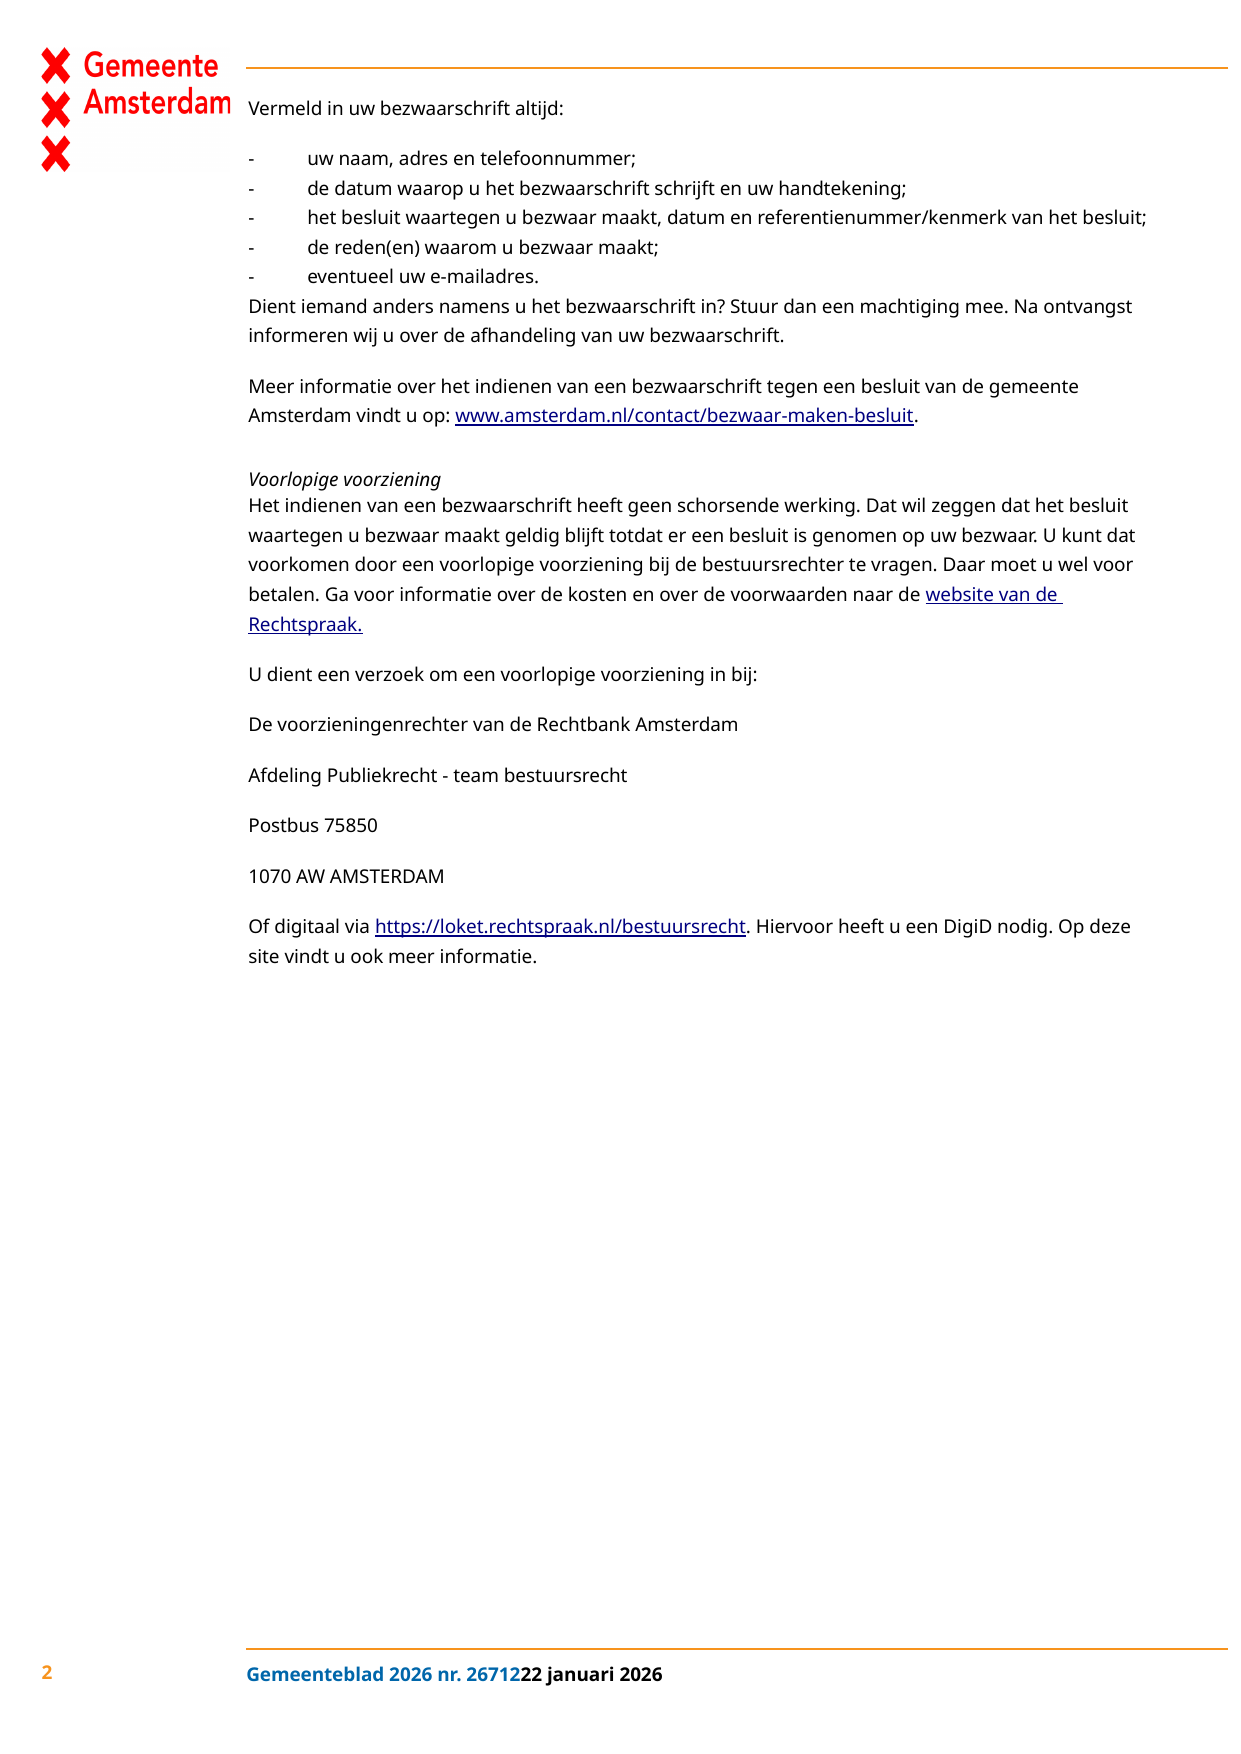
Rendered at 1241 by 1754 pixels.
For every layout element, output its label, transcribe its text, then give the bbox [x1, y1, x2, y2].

list de datum waarop u het bezwaarschrift schrijft en uw handtekening; [248, 175, 1152, 201]
text Dient iemand anders namens u het bezwaarschrift in? Stuur dan een machtiging mee. Na ontvangst informeren wij u over de afhandeling van uw bezwaarschrift. [248, 293, 1152, 348]
list het besluit waartegen u bezwaar maakt, datum en referentienummer/kenmerk van het besluit; [248, 204, 1152, 230]
text Meer informatie over het indienen van een bezwaarschrift tegen een besluit van de gemeente Amsterdam vindt u op: www.amsterdam.nl/contact/bezwaar-maken-besluit. [248, 373, 1152, 428]
text Het indienen van een bezwaarschrift heeft geen schorsende werking. Dat wil zeggen dat het besluit waartegen u bezwaar maakt geldig blijft totdat er een besluit is genomen op uw bezwaar. U kunt dat voorkomen door een voorlopige voorziening bij de bestuursrechter te vragen. Daar moet u wel voor betalen. Ga voor informatie over de kosten en over de voorwaarden naar de website van de Rechtspraak. [248, 492, 1152, 636]
text Voorlopige voorziening [248, 467, 1152, 492]
text Of digitaal via https://loket.rechtspraak.nl/bestuursrecht. Hiervoor heeft u een DigiD nodig. Op deze site vindt u ook meer informatie. [248, 913, 1152, 968]
list de reden(en) waarom u bezwaar maakt; [248, 234, 1152, 260]
picture [41, 47, 231, 172]
text Afdeling Publiekrecht - team bestuursrecht [248, 762, 1152, 788]
text Vermeld in uw bezwaarschrift altijd: [248, 95, 1152, 121]
list eventueel uw e-mailadres. [248, 263, 1152, 289]
text Postbus 75850 [248, 812, 1152, 838]
text U dient een verzoek om een voorlopige voorziening in bij: [248, 661, 1152, 687]
list uw naam, adres en telefoonnummer; [248, 145, 1152, 171]
text De voorzieningenrechter van de Rechtbank Amsterdam [248, 712, 1152, 737]
text 1070 AW AMSTERDAM [248, 863, 1152, 888]
